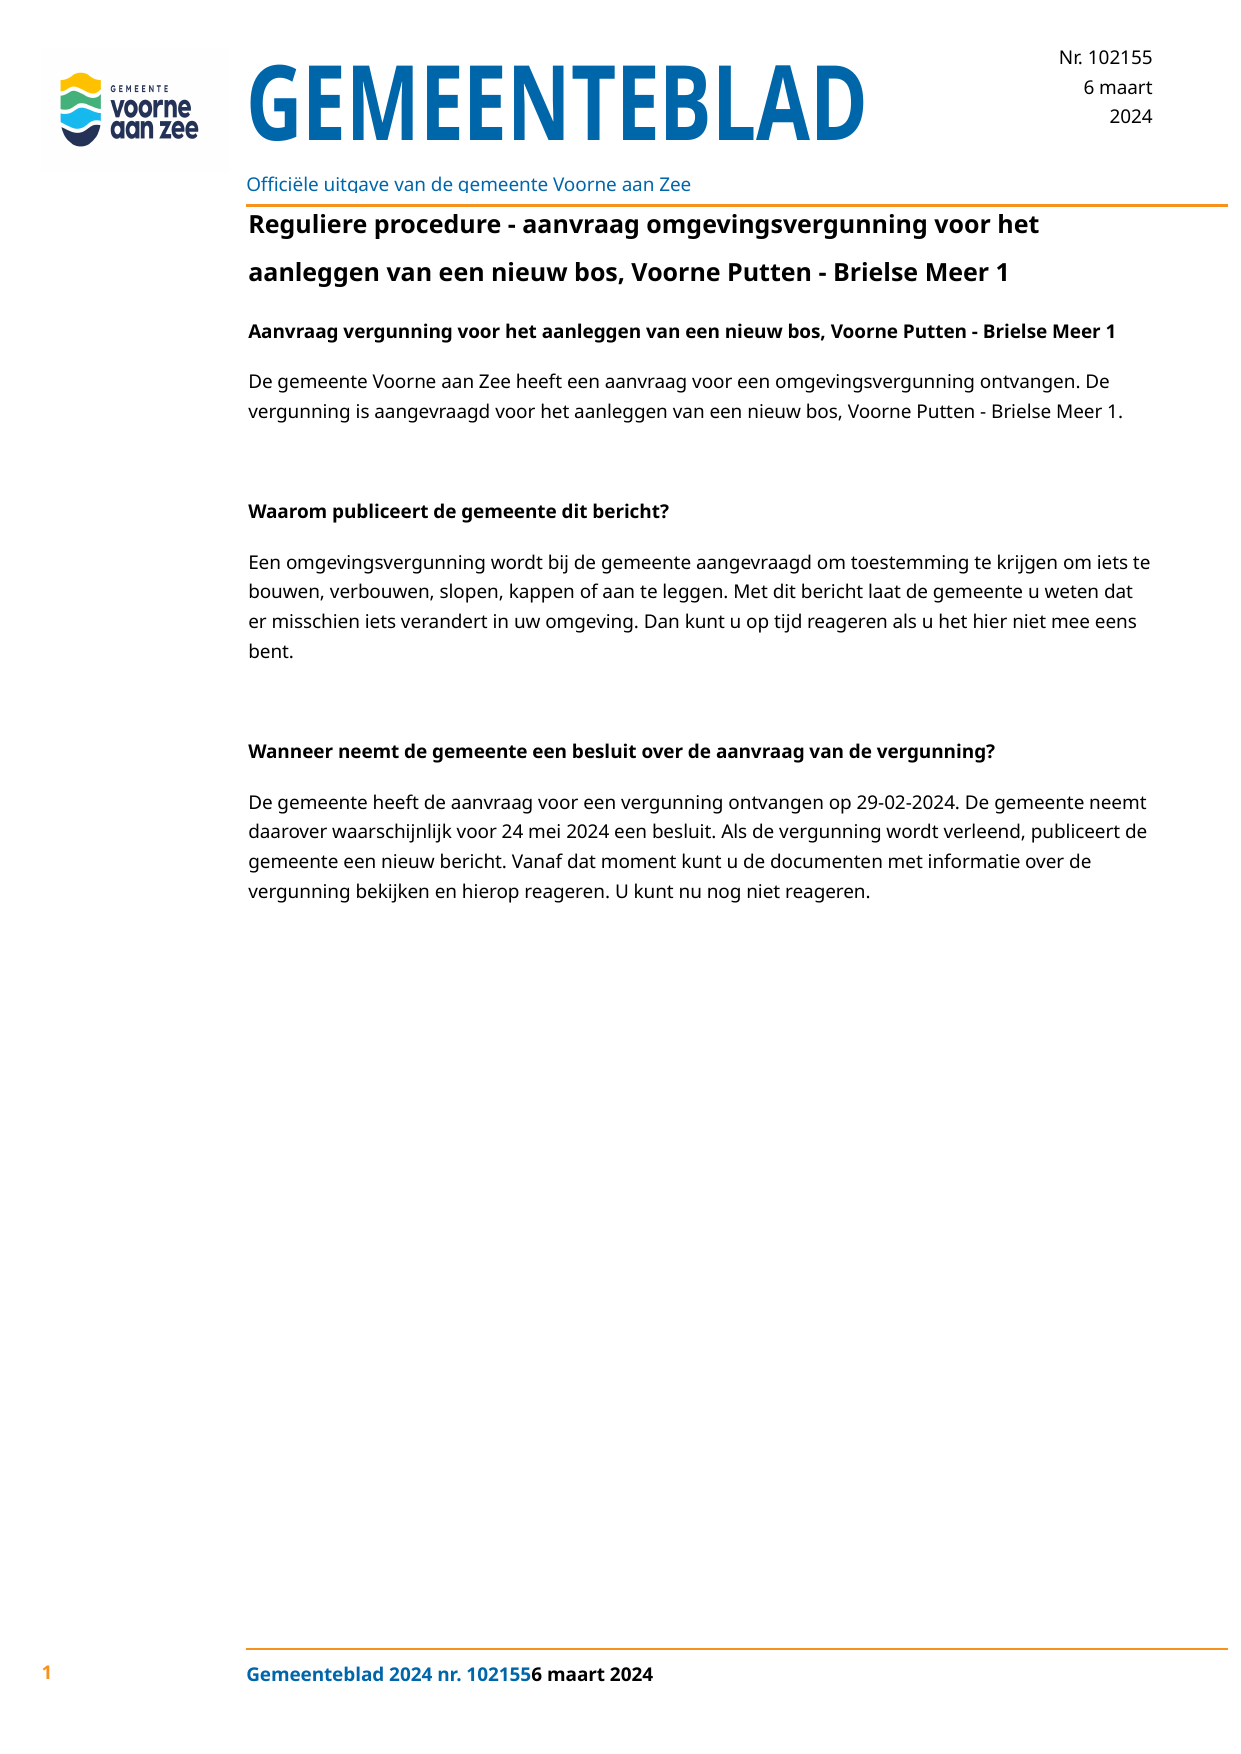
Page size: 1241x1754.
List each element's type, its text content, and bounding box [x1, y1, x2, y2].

text Waarom publiceert de gemeente dit bericht? [248, 499, 1152, 524]
text Een omgevingsvergunning wordt bij de gemeente aangevraagd om toestemming te krijgen om iets te bouwen, verbouwen, slopen, kappen of aan te leggen. Met dit bericht laat de gemeente u weten dat er misschien iets verandert in uw omgeving. Dan kunt u op tijd reageren als u het hier niet mee eens bent. [248, 549, 1152, 664]
text Wanneer neemt de gemeente een besluit over de aanvraag van de vergunning? [248, 739, 1152, 764]
text De gemeente Voorne aan Zee heeft een aanvraag voor een omgevingsvergunning ontvangen. De vergunning is aangevraagd voor het aanleggen van een nieuw bos, Voorne Putten - Brielse Meer 1. [248, 368, 1152, 424]
picture [41, 47, 231, 172]
text Reguliere procedure - aanvraag omgevingsvergunning voor het aanleggen van een nieuw bos, Voorne Putten - Brielse Meer 1 [248, 207, 1152, 288]
text Aanvraag vergunning voor het aanleggen van een nieuw bos, Voorne Putten - Brielse Meer 1 [248, 318, 1152, 344]
text De gemeente heeft de aanvraag voor een vergunning ontvangen op 29-02-2024. De gemeente neemt daarover waarschijnlijk voor 24 mei 2024 een besluit. Als de vergunning wordt verleend, publiceert de gemeente een nieuw bericht. Vanaf dat moment kunt u de documenten met informatie over de vergunning bekijken en hierop reageren. U kunt nu nog niet reageren. [248, 789, 1152, 904]
